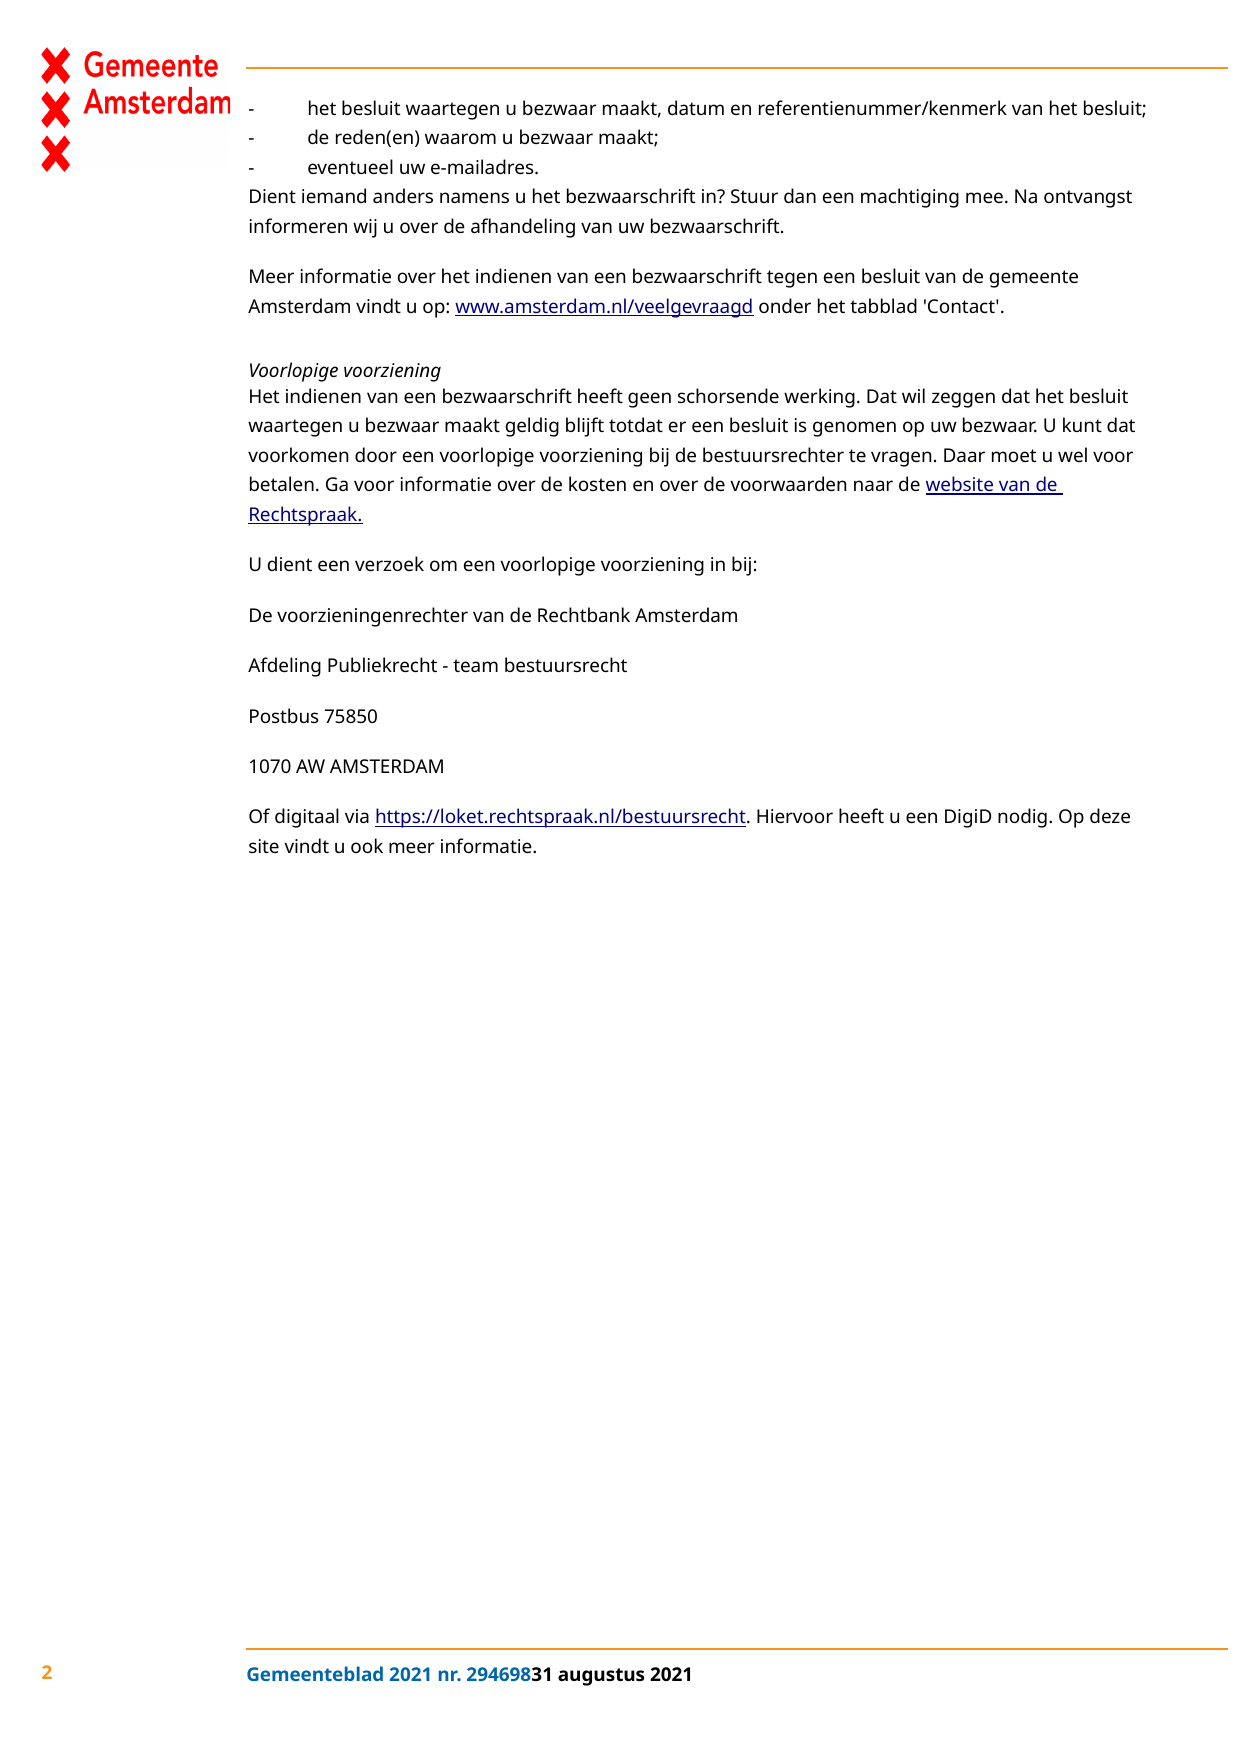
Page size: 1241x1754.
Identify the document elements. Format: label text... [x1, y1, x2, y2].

text Het indienen van een bezwaarschrift heeft geen schorsende werking. Dat wil zeggen dat het besluit waartegen u bezwaar maakt geldig blijft totdat er een besluit is genomen op uw bezwaar. U kunt dat voorkomen door een voorlopige voorziening bij de bestuursrechter te vragen. Daar moet u wel voor betalen. Ga voor informatie over de kosten en over de voorwaarden naar de website van de Rechtspraak. [248, 383, 1152, 527]
text De voorzieningenrechter van de Rechtbank Amsterdam [248, 602, 1152, 628]
list het besluit waartegen u bezwaar maakt, datum en referentienummer/kenmerk van het besluit; [248, 95, 1152, 121]
picture [41, 47, 231, 172]
text 1070 AW AMSTERDAM [248, 753, 1152, 779]
text Dient iemand anders namens u het bezwaarschrift in? Stuur dan een machtiging mee. Na ontvangst informeren wij u over de afhandeling van uw bezwaarschrift. [248, 183, 1152, 239]
text Voorlopige voorziening [248, 357, 1152, 383]
text Afdeling Publiekrecht - team bestuursrecht [248, 652, 1152, 678]
list de reden(en) waarom u bezwaar maakt; [248, 124, 1152, 150]
text Meer informatie over het indienen van een bezwaarschrift tegen een besluit van de gemeente Amsterdam vindt u op: www.amsterdam.nl/veelgevraagd onder het tabblad 'Contact'. [248, 263, 1152, 319]
text U dient een verzoek om een voorlopige voorziening in bij: [248, 552, 1152, 577]
text Of digitaal via https://loket.rechtspraak.nl/bestuursrecht. Hiervoor heeft u een DigiD nodig. Op deze site vindt u ook meer informatie. [248, 804, 1152, 859]
text Postbus 75850 [248, 703, 1152, 728]
list eventueel uw e-mailadres. [248, 154, 1152, 180]
